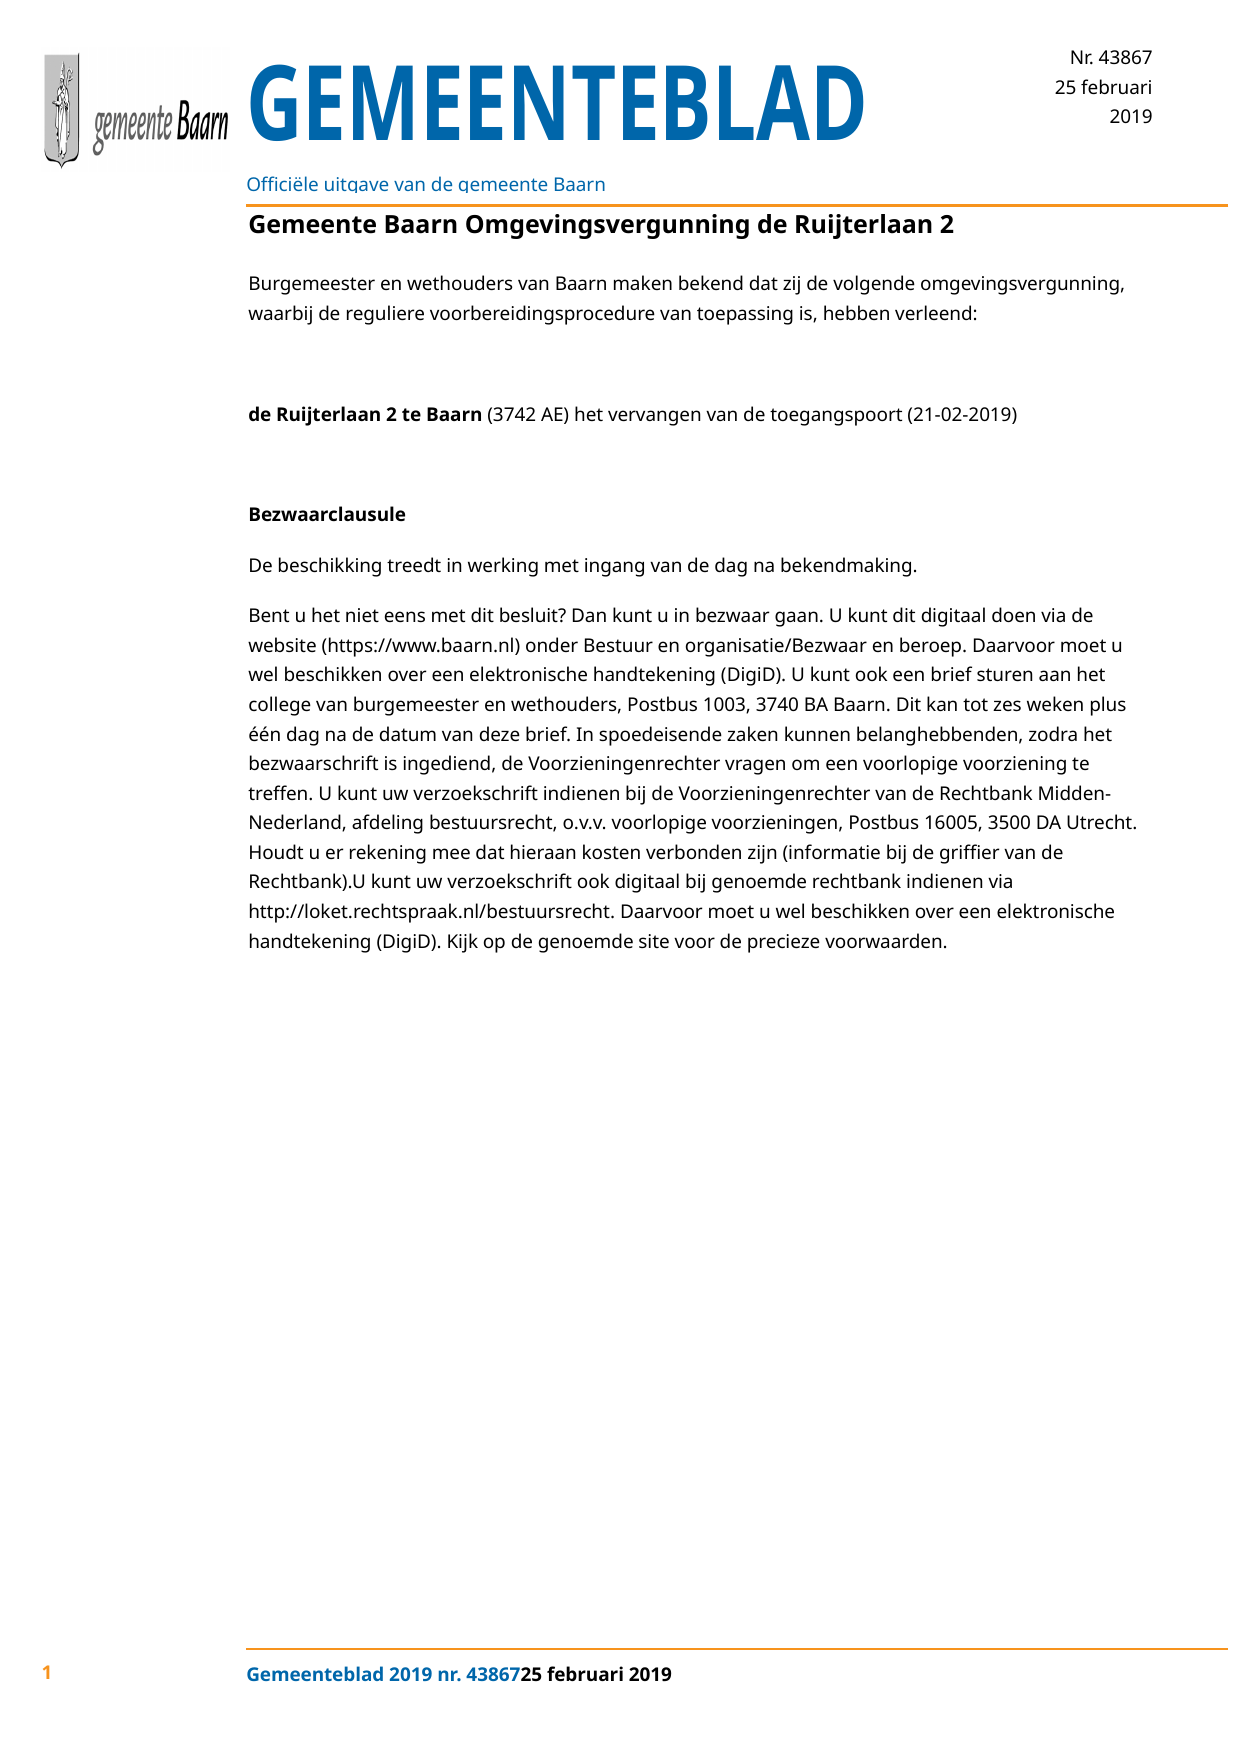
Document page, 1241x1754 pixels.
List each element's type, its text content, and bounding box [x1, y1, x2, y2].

text Gemeente Baarn Omgevingsvergunning de Ruijterlaan 2 [248, 207, 1152, 241]
text Burgemeester en wethouders van Baarn maken bekend dat zij de volgende omgevingsvergunning, waarbij de reguliere voorbereidingsprocedure van toepassing is, hebben verleend: [248, 270, 1152, 326]
picture [41, 47, 231, 172]
text de Ruijterlaan 2 te Baarn (3742 AE) het vervangen van de toegangspoort (21-02-2019) [248, 401, 1152, 426]
text Bent u het niet eens met dit besluit? Dan kunt u in bezwaar gaan. U kunt dit digitaal doen via de website (https://www.baarn.nl) onder Bestuur en organisatie/Bezwaar en beroep. Daarvoor moet u wel beschikken over een elektronische handtekening (DigiD). U kunt ook een brief sturen aan het college van burgemeester en wethouders, Postbus 1003, 3740 BA Baarn. Dit kan tot zes weken plus één dag na de datum van deze brief. In spoedeisende zaken kunnen belanghebbenden, zodra het bezwaarschrift is ingediend, de Voorzieningenrechter vragen om een voorlopige voorziening te treffen. U kunt uw verzoekschrift indienen bij de Voorzieningenrechter van de Rechtbank Midden-Nederland, afdeling bestuursrecht, o.v.v. voorlopige voorzieningen, Postbus 16005, 3500 DA Utrecht. Houdt u er rekening mee dat hieraan kosten verbonden zijn (informatie bij de griffier van de Rechtbank).U kunt uw verzoekschrift ook digitaal bij genoemde rechtbank indienen via http://loket.rechtspraak.nl/bestuursrecht. Daarvoor moet u wel beschikken over een elektronische handtekening (DigiD). Kijk op de genoemde site voor de precieze voorwaarden. [248, 602, 1152, 953]
text Bezwaarclausule [248, 502, 1152, 527]
text De beschikking treedt in werking met ingang van de dag na bekendmaking. [248, 552, 1152, 578]
